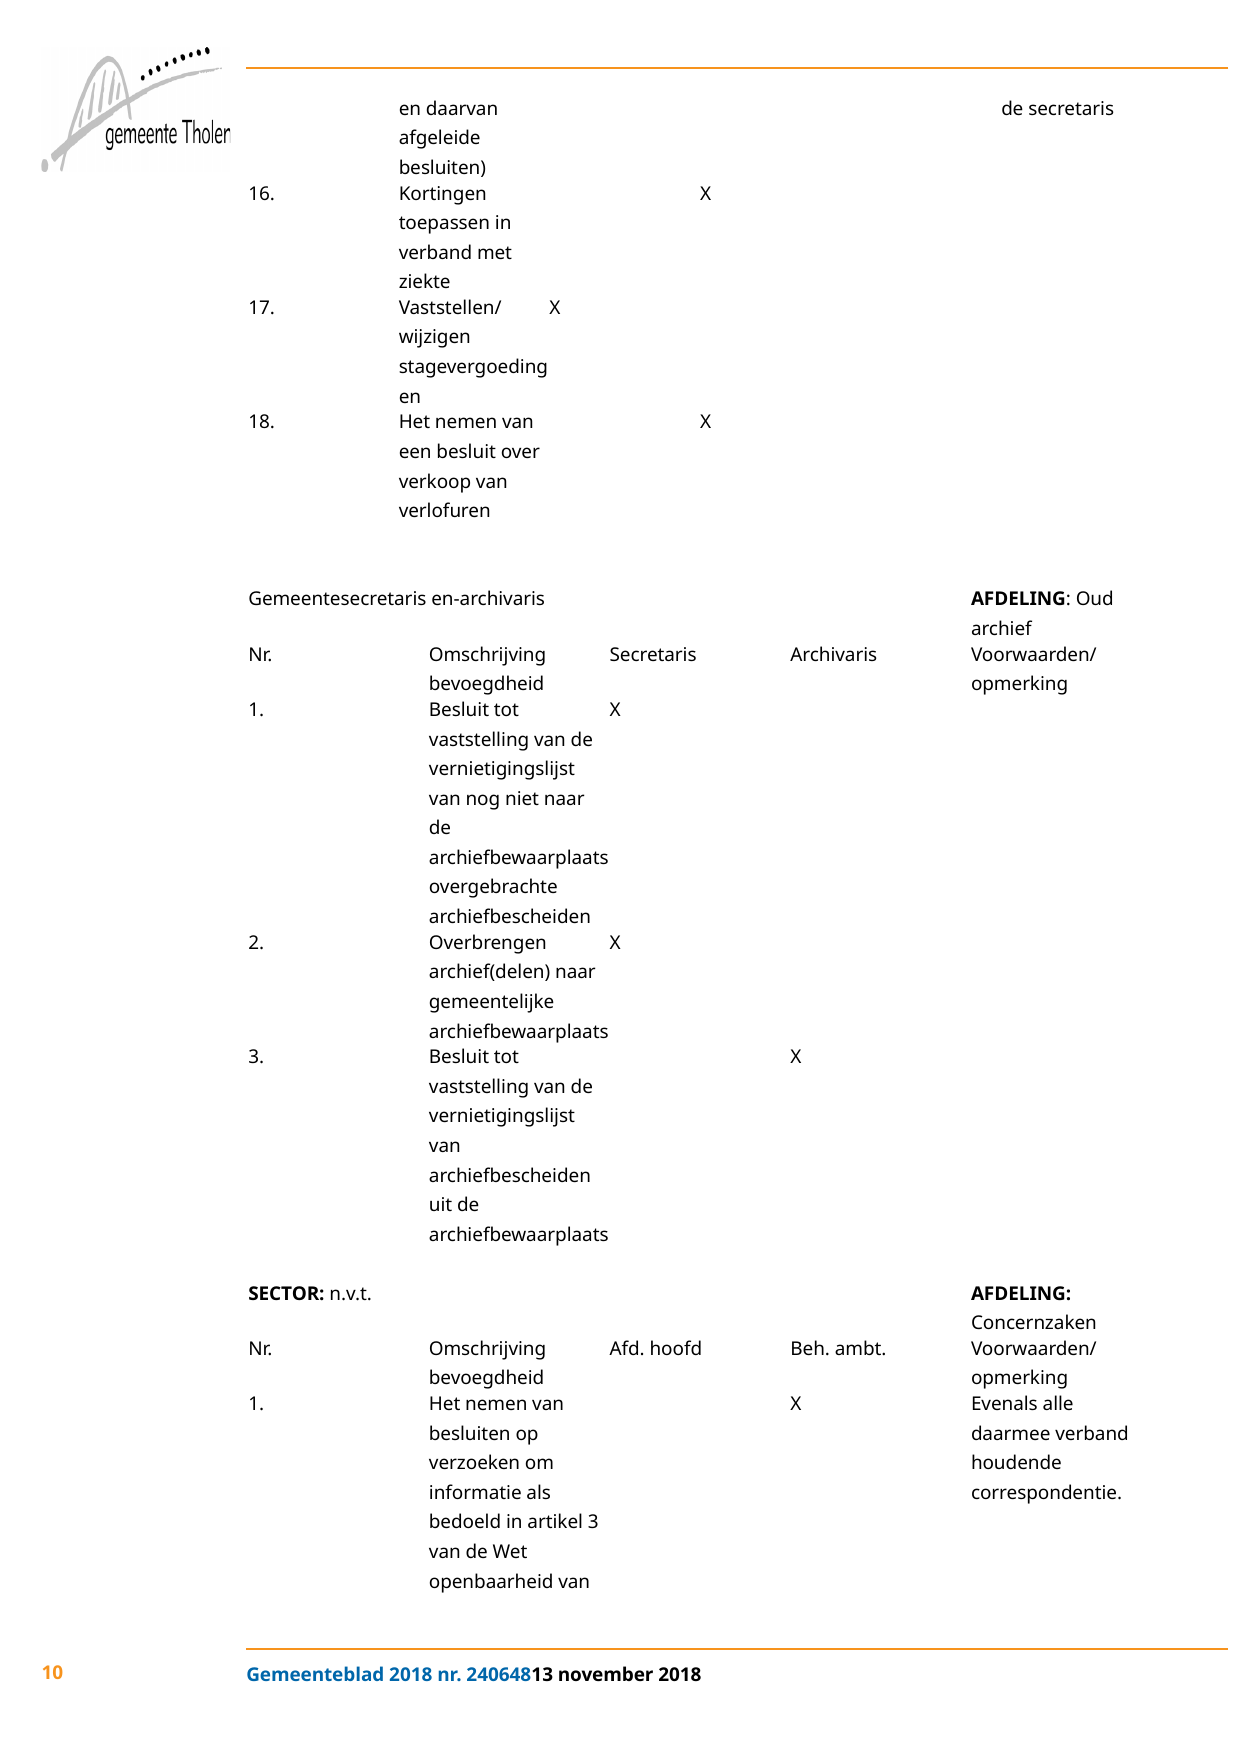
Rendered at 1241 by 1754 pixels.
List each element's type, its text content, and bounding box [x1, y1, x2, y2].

table_cell Overbrengen archief(delen) naar gemeentelijke archiefbewaarplaats [429, 929, 609, 1043]
table_cell en daarvan afgeleide besluiten) [399, 95, 549, 180]
table_cell Voorwaarden/opmerking [971, 641, 1152, 696]
table_cell Omschrijving bevoegdheid [429, 641, 609, 696]
table_cell [971, 929, 1152, 1043]
table_cell [790, 929, 971, 1043]
table_cell [248, 409, 398, 523]
table_cell X [790, 1390, 971, 1593]
table_cell [700, 294, 850, 409]
table_cell Nr. [248, 641, 429, 696]
table_cell Secretaris [609, 641, 790, 696]
table_cell [248, 294, 398, 409]
table_cell [609, 1044, 790, 1247]
table_cell [549, 95, 700, 180]
table_cell [850, 95, 1001, 180]
table_cell X [549, 294, 700, 409]
table_cell Voorwaarden/opmerking [971, 1335, 1152, 1390]
table_cell [1001, 180, 1152, 294]
table_cell X [609, 696, 790, 929]
table_cell Afd. hoofd [609, 1335, 790, 1390]
table_header Gemeentesecretaris en-archivaris [248, 586, 971, 641]
table_cell Archivaris [790, 641, 971, 696]
table_cell [549, 409, 700, 523]
table_cell [700, 95, 850, 180]
table_cell Besluit tot vaststelling van de vernietigingslijst van archiefbescheiden uit de archiefbewaarplaats [429, 1044, 609, 1247]
table_header AFDELING: Oud archief [971, 586, 1152, 641]
table_cell [850, 409, 1001, 523]
table_cell Omschrijving bevoegdheid [429, 1335, 609, 1390]
table_cell Evenals alle daarmee verband houdende correspondentie. [971, 1390, 1152, 1593]
table_cell Kortingen toepassen in verband met ziekte [399, 180, 549, 294]
table_cell Beh. ambt. [790, 1335, 971, 1390]
table_cell X [790, 1044, 971, 1247]
table_cell Vaststellen/wijzigen stagevergoedingen [399, 294, 549, 409]
table_cell [790, 696, 971, 929]
table_cell Nr. [248, 1335, 429, 1390]
table_cell [971, 1044, 1152, 1247]
table_cell [248, 929, 429, 1043]
table_cell X [700, 409, 850, 523]
table_header SECTOR: n.v.t. [248, 1280, 971, 1335]
table_cell [248, 1390, 429, 1593]
table_cell Het nemen van een besluit over verkoop van verlofuren [399, 409, 549, 523]
table_cell [248, 95, 398, 180]
table_cell [1001, 409, 1152, 523]
table_cell [1001, 294, 1152, 409]
table_cell [248, 180, 398, 294]
table_cell X [700, 180, 850, 294]
table_cell [549, 180, 700, 294]
table_cell [850, 180, 1001, 294]
table_cell [248, 1044, 429, 1247]
table_cell [609, 1390, 790, 1593]
table_cell [248, 696, 429, 929]
table_cell [850, 294, 1001, 409]
table_cell X [609, 929, 790, 1043]
table_cell de secretaris [1001, 95, 1152, 180]
table_cell Het nemen van besluiten op verzoeken om informatie als bedoeld in artikel 3 van de Wet openbaarheid van [429, 1390, 609, 1593]
table_cell Besluit tot vaststelling van de vernietigingslijst van nog niet naar de archiefbewaarplaats overgebrachte archiefbescheiden [429, 696, 609, 929]
picture [41, 47, 231, 172]
table_cell [971, 696, 1152, 929]
table_header AFDELING: Concernzaken [971, 1280, 1152, 1335]
